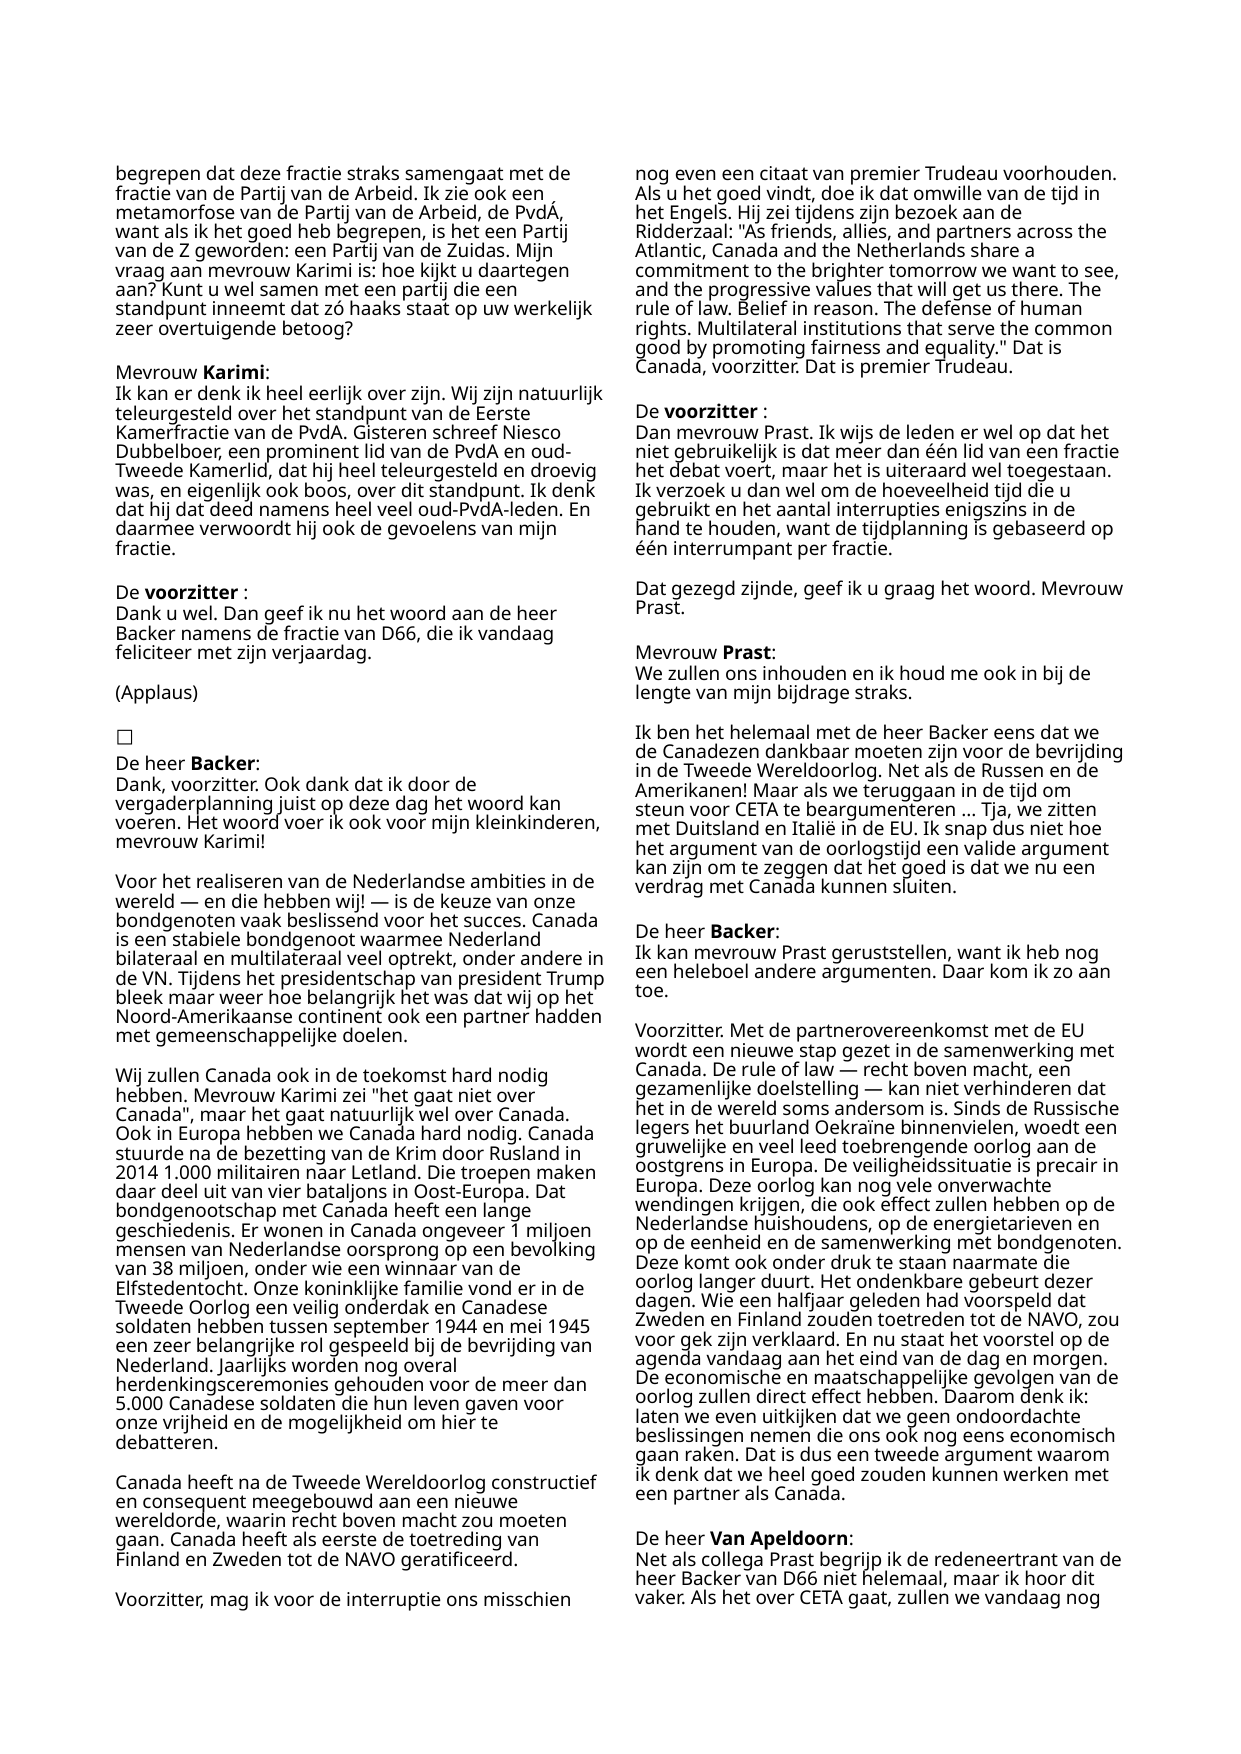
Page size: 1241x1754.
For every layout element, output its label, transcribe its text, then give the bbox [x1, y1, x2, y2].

text Wij zullen Canada ook in de toekomst hard nodig hebben. Mevrouw Karimi zei "het gaat niet over Canada", maar het gaat natuurlijk wel over Canada. Ook in Europa hebben we Canada hard nodig. Canada stuurde na de bezetting van de Krim door Rusland in 2014 1.000 militairen naar Letland. Die troepen maken daar deel uit van vier bataljons in Oost-Europa. Dat bondgenootschap met Canada heeft een lange geschiedenis. Er wonen in Canada ongeveer 1 miljoen mensen van Nederlandse oorsprong op een bevolking van 38 miljoen, onder wie een winnaar van de Elfstedentocht. Onze koninklijke familie vond er in de Tweede Oorlog een veilig onderdak en Canadese soldaten hebben tussen september 1944 en mei 1945 een zeer belangrijke rol gespeeld bij de bevrijding van Nederland. Jaarlijks worden nog overal herdenkingsceremonies gehouden voor de meer dan 5.000 Canadese soldaten die hun leven gaven voor onze vrijheid en de mogelijkheid om hier te debatteren. [115, 1067, 605, 1453]
text (Applaus) [115, 684, 605, 703]
text begrepen dat deze fractie straks samengaat met de fractie van de Partij van de Arbeid. Ik zie ook een metamorfose van de Partij van de Arbeid, de PvdÁ, want als ik het goed heb begrepen, is het een Partij van de Z geworden: een Partij van de Zuidas. Mijn vraag aan mevrouw Karimi is: hoe kijkt u daartegen aan? Kunt u wel samen met een partij die een standpunt inneemt dat zó haaks staat op uw werkelijk zeer overtuigende betoog? [115, 165, 605, 339]
text De heer Van Apeldoorn: [635, 1525, 1125, 1551]
text Net als collega Prast begrijp ik de redeneertrant van de heer Backer van D66 niet helemaal, maar ik hoor dit vaker. Als het over CETA gaat, zullen we vandaag nog [635, 1551, 1125, 1608]
text Mevrouw Prast: [635, 639, 1125, 664]
text Ik ben het helemaal met de heer Backer eens dat we de Canadezen dankbaar moeten zijn voor de bevrijding in de Tweede Wereldoorlog. Net als de Russen en de Amerikanen! Maar als we teruggaan in de tijd om steun voor CETA te beargumenteren ... Tja, we zitten met Duitsland en Italië in de EU. Ik snap dus niet hoe het argument van de oorlogstijd een valide argument kan zijn om te zeggen dat het goed is dat we nu een verdrag met Canada kunnen sluiten. [635, 724, 1125, 897]
text ⬜ [115, 724, 605, 750]
text Voor het realiseren van de Nederlandse ambities in de wereld — en die hebben wij! — is de keuze van onze bondgenoten vaak beslissend voor het succes. Canada is een stabiele bondgenoot waarmee Nederland bilateraal en multilateraal veel optrekt, onder andere in de VN. Tijdens het presidentschap van president Trump bleek maar weer hoe belangrijk het was dat wij op het Noord-Amerikaanse continent ook een partner hadden met gemeenschappelijke doelen. [115, 873, 605, 1047]
text nog even een citaat van premier Trudeau voorhouden. Als u het goed vindt, doe ik dat omwille van de tijd in het Engels. Hij zei tijdens zijn bezoek aan de Ridderzaal: "As friends, allies, and partners across the Atlantic, Canada and the Netherlands share a commitment to the brighter tomorrow we want to see, and the progressive values that will get us there. The rule of law. Belief in reason. The defense of human rights. Multilateral institutions that serve the common good by promoting fairness and equality." Dat is Canada, voorzitter. Dat is premier Trudeau. [635, 165, 1125, 377]
text Dank u wel. Dan geef ik nu het woord aan de heer Backer namens de fractie van D66, die ik vandaag feliciteer met zijn verjaardag. [115, 605, 605, 663]
text Voorzitter. Met de partnerovereenkomst met de EU wordt een nieuwe stap gezet in de samenwerking met Canada. De rule of law — recht boven macht, een gezamenlijke doelstelling — kan niet verhinderen dat het in de wereld soms andersom is. Sinds de Russische legers het buurland Oekraïne binnenvielen, woedt een gruwelijke en veel leed toebrengende oorlog aan de oostgrens in Europa. De veiligheidssituatie is precair in Europa. Deze oorlog kan nog vele onverwachte wendingen krijgen, die ook effect zullen hebben op de Nederlandse huishoudens, op de energietarieven en op de eenheid en de samenwerking met bondgenoten. Deze komt ook onder druk te staan naarmate die oorlog langer duurt. Het ondenkbare gebeurt dezer dagen. Wie een halfjaar geleden had voorspeld dat Zweden en Finland zouden toetreden tot de NAVO, zou voor gek zijn verklaard. En nu staat het voorstel op de agenda vandaag aan het eind van de dag en morgen. De economische en maatschappelijke gevolgen van de oorlog zullen direct effect hebben. Daarom denk ik: laten we even uitkijken dat we geen ondoordachte beslissingen nemen die ons ook nog eens economisch gaan raken. Dat is dus een tweede argument waarom ik denk dat we heel goed zouden kunnen werken met een partner als Canada. [635, 1022, 1125, 1504]
text De voorzitter : [115, 579, 605, 605]
text De heer Backer: [635, 918, 1125, 944]
text Ik kan er denk ik heel eerlijk over zijn. Wij zijn natuurlijk teleurgesteld over het standpunt van de Eerste Kamerfractie van de PvdA. Gisteren schreef Niesco Dubbelboer, een prominent lid van de PvdA en oud-Tweede Kamerlid, dat hij heel teleurgesteld en droevig was, en eigenlijk ook boos, over dit standpunt. Ik denk dat hij dat deed namens heel veel oud-PvdA-leden. En daarmee verwoordt hij ook de gevoelens van mijn fractie. [115, 385, 605, 559]
text Mevrouw Karimi: [115, 359, 605, 385]
text De voorzitter : [635, 398, 1125, 424]
text Voorzitter, mag ik voor de interruptie ons misschien [115, 1591, 605, 1610]
text We zullen ons inhouden en ik houd me ook in bij de lengte van mijn bijdrage straks. [635, 664, 1125, 703]
text Canada heeft na de Tweede Wereldoorlog constructief en consequent meegebouwd aan een nieuwe wereldorde, waarin recht boven macht zou moeten gaan. Canada heeft als eerste de toetreding van Finland en Zweden tot de NAVO geratificeerd. [115, 1474, 605, 1570]
text Dank, voorzitter. Ook dank dat ik door de vergaderplanning juist op deze dag het woord kan voeren. Het woord voer ik ook voor mijn kleinkinderen, mevrouw Karimi! [115, 776, 605, 853]
text Dan mevrouw Prast. Ik wijs de leden er wel op dat het niet gebruikelijk is dat meer dan één lid van een fractie het debat voert, maar het is uiteraard wel toegestaan. Ik verzoek u dan wel om de hoeveelheid tijd die u gebruikt en het aantal interrupties enigszins in de hand te houden, want de tijdplanning is gebaseerd op één interrumpant per fractie. [635, 424, 1125, 559]
text Dat gezegd zijnde, geef ik u graag het woord. Mevrouw Prast. [635, 579, 1125, 618]
text De heer Backer: [115, 750, 605, 776]
text Ik kan mevrouw Prast geruststellen, want ik heb nog een heleboel andere argumenten. Daar kom ik zo aan toe. [635, 944, 1125, 1002]
